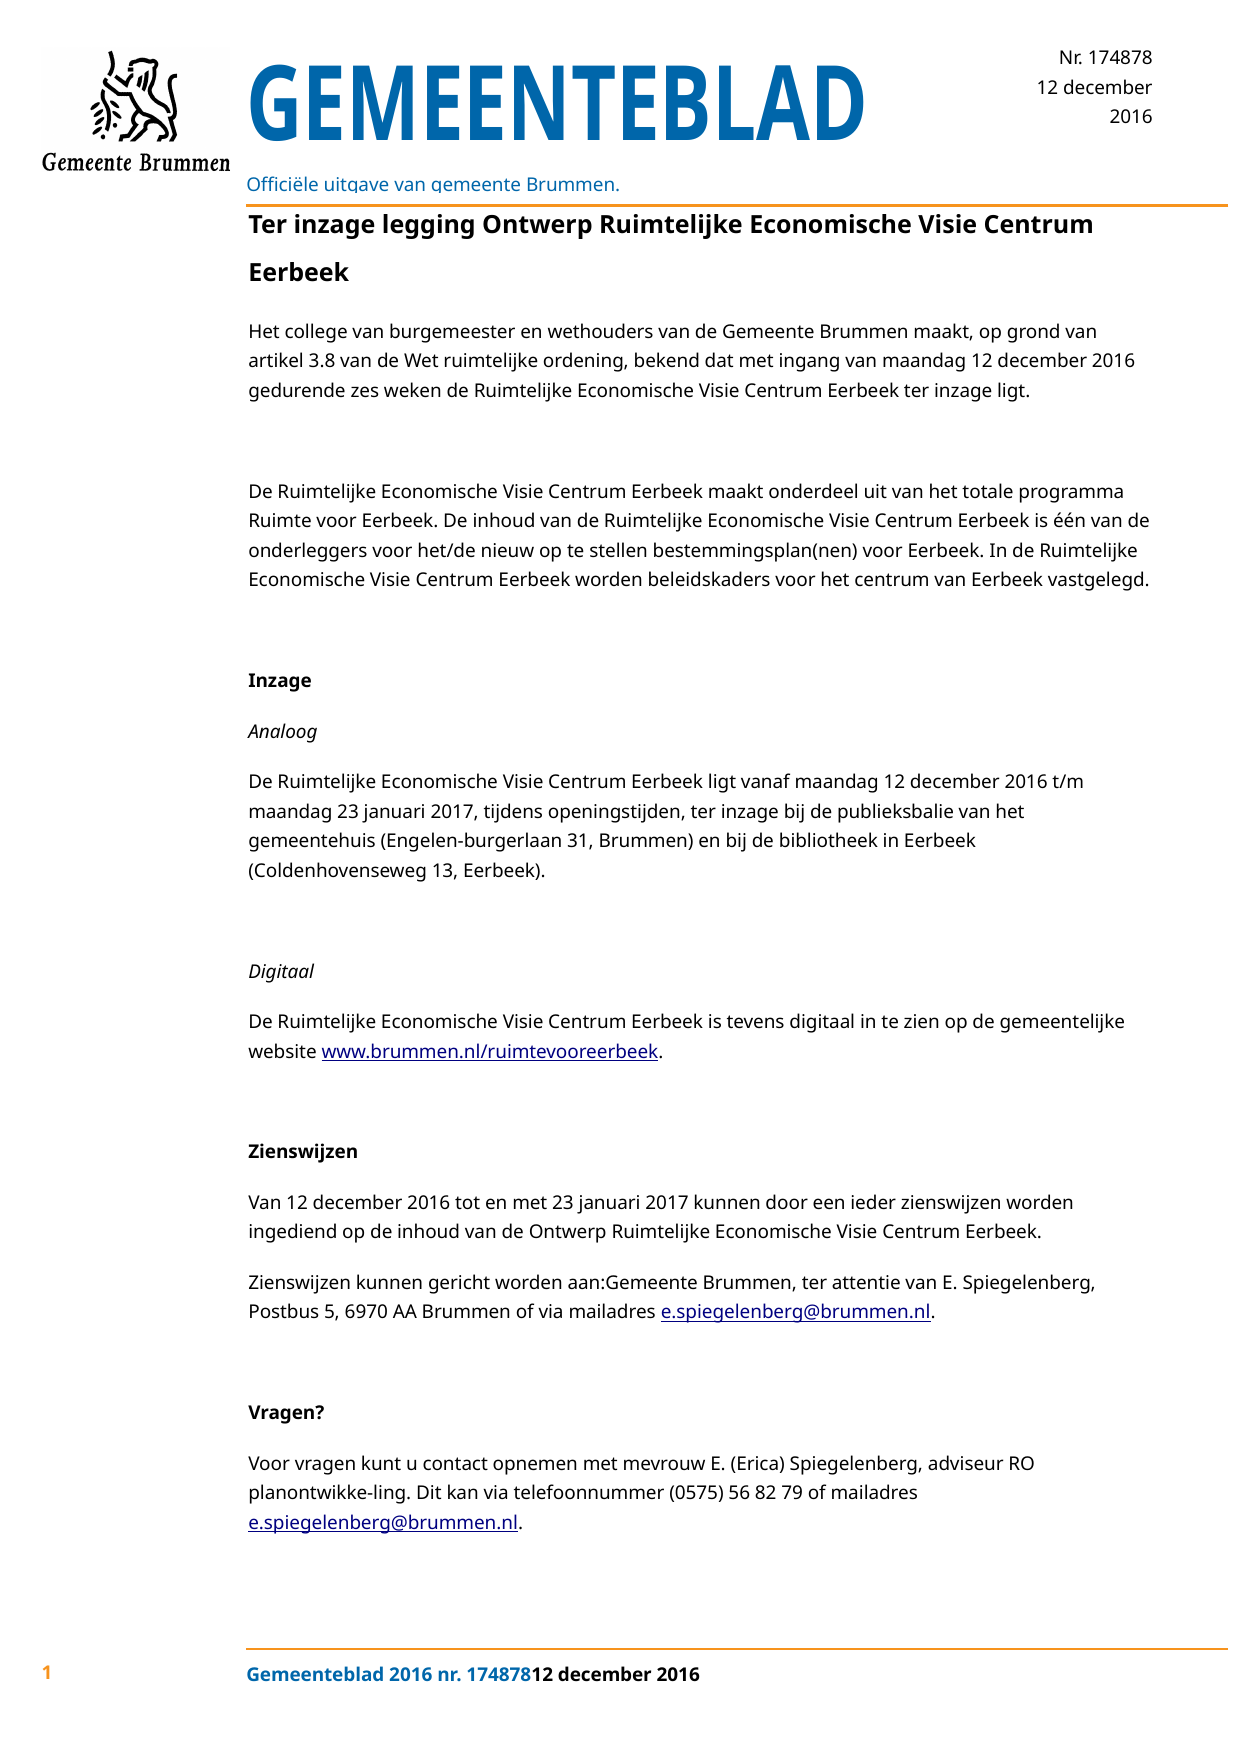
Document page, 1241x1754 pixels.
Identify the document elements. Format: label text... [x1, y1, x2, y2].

text Zienswijzen [248, 1139, 1152, 1164]
text Ter inzage legging Ontwerp Ruimtelijke Economische Visie Centrum Eerbeek [248, 207, 1152, 288]
text Het college van burgemeester en wethouders van de Gemeente Brummen maakt, op grond van artikel 3.8 van de Wet ruimtelijke ordening, bekend dat met ingang van maandag 12 december 2016 gedurende zes weken de Ruimtelijke Economische Visie Centrum Eerbeek ter inzage ligt. [248, 318, 1152, 403]
text Voor vragen kunt u contact opnemen met mevrouw E. (Erica) Spiegelenberg, adviseur RO planontwikke-ling. Dit kan via telefoonnummer (0575) 56 82 79 of mailadres e.spiegelenberg@brummen.nl. [248, 1450, 1152, 1535]
text Zienswijzen kunnen gericht worden aan:Gemeente Brummen, ter attentie van E. Spiegelenberg, Postbus 5, 6970 AA Brummen of via mailadres e.spiegelenberg@brummen.nl. [248, 1269, 1152, 1324]
text Digitaal [248, 958, 1152, 984]
text Inzage [248, 667, 1152, 693]
text De Ruimtelijke Economische Visie Centrum Eerbeek is tevens digitaal in te zien op de gemeentelijke website www.brummen.nl/ruimtevooreerbeek. [248, 1008, 1152, 1064]
text De Ruimtelijke Economische Visie Centrum Eerbeek ligt vanaf maandag 12 december 2016 t/m maandag 23 januari 2017, tijdens openingstijden, ter inzage bij de publieksbalie van het gemeentehuis (Engelen-burgerlaan 31, Brummen) en bij de bibliotheek in Eerbeek (Coldenhovenseweg 13, Eerbeek). [248, 768, 1152, 883]
text Vragen? [248, 1399, 1152, 1425]
text Van 12 december 2016 tot en met 23 januari 2017 kunnen door een ieder zienswijzen worden ingediend op de inhoud van de Ontwerp Ruimtelijke Economische Visie Centrum Eerbeek. [248, 1189, 1152, 1244]
text Analoog [248, 718, 1152, 744]
text De Ruimtelijke Economische Visie Centrum Eerbeek maakt onderdeel uit van het totale programma Ruimte voor Eerbeek. De inhoud van de Ruimtelijke Economische Visie Centrum Eerbeek is één van de onderleggers voor het/de nieuw op te stellen bestemmingsplan(nen) voor Eerbeek. In de Ruimtelijke Economische Visie Centrum Eerbeek worden beleidskaders voor het centrum van Eerbeek vastgelegd. [248, 478, 1152, 592]
picture [41, 47, 231, 172]
